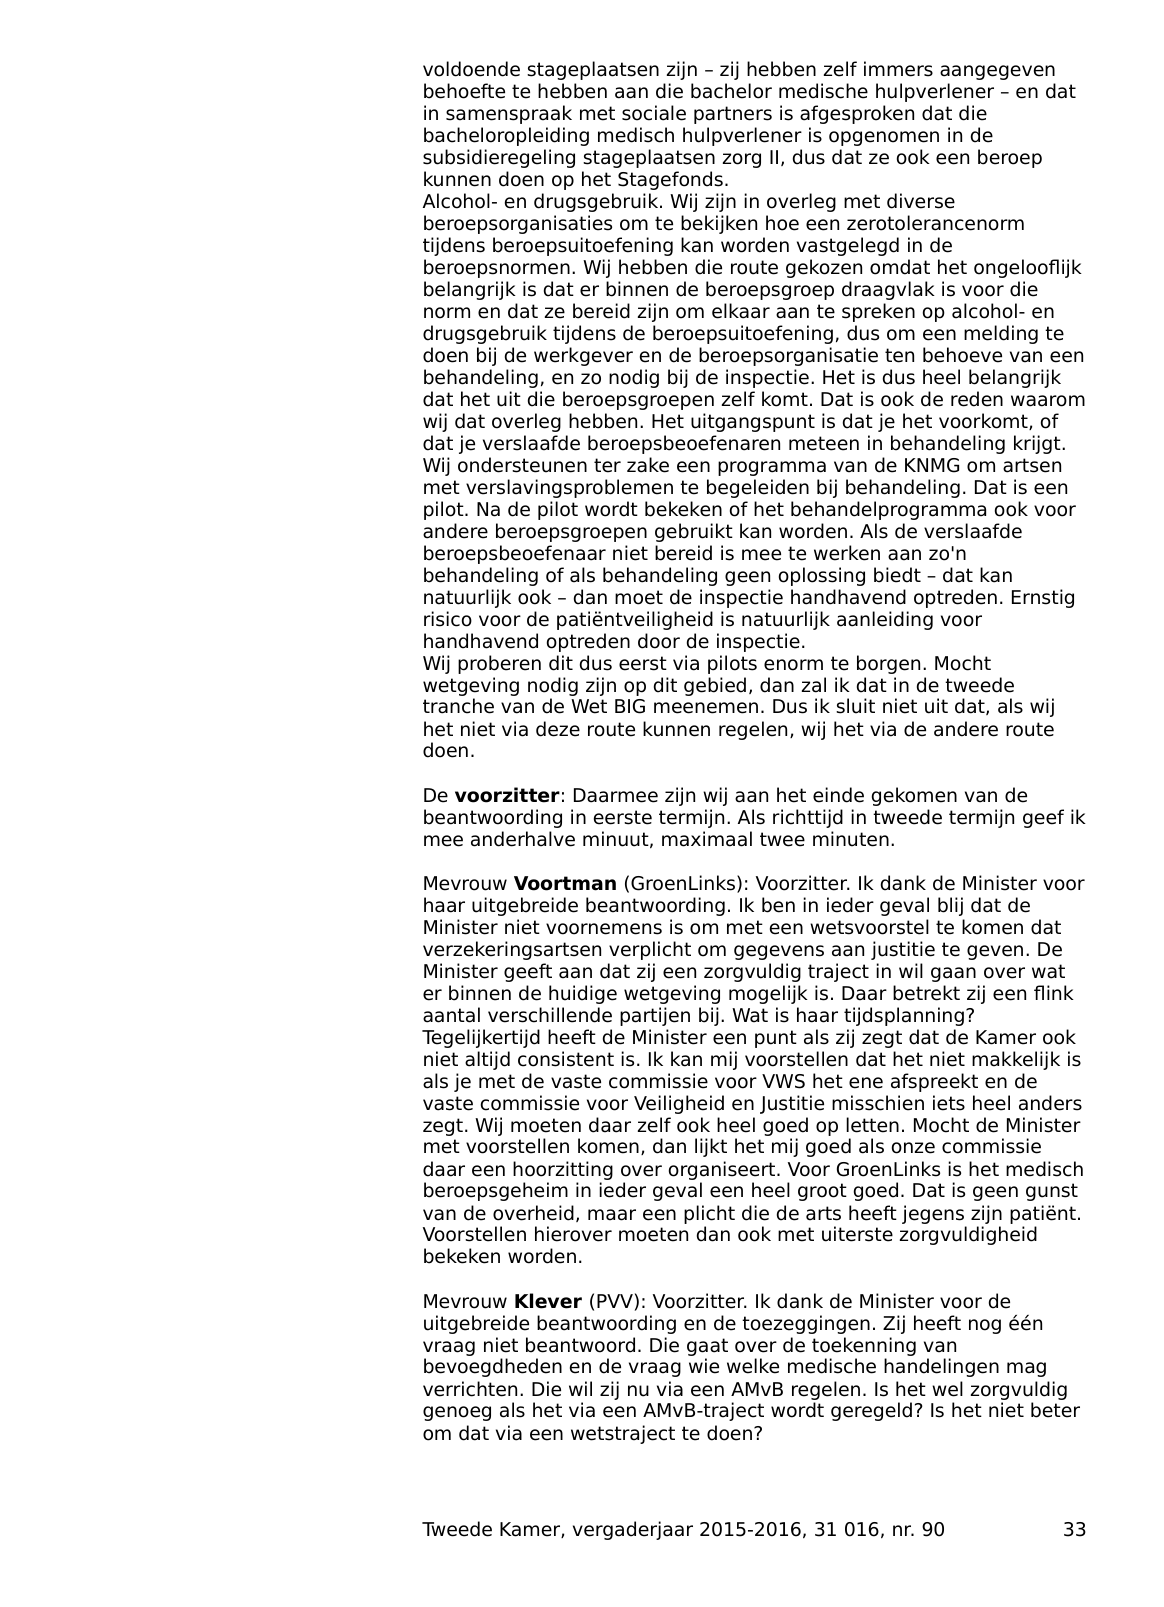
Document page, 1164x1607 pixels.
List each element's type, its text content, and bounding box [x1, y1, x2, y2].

text Wij proberen dit dus eerst via pilots enorm te borgen. Mocht wetgeving nodig zijn op dit gebied, dan zal ik dat in de tweede tranche van de Wet BIG meenemen. Dus ik sluit niet uit dat, als wij het niet via deze route kunnen regelen, wij het via de andere route doen. [422, 652, 1087, 762]
text Mevrouw Voortman (GroenLinks): Voorzitter. Ik dank de Minister voor haar uitgebreide beantwoording. Ik ben in ieder geval blij dat de Minister niet voornemens is om met een wetsvoorstel te komen dat verzekeringsartsen verplicht om gegevens aan justitie te geven. De Minister geeft aan dat zij een zorgvuldig traject in wil gaan over wat er binnen de huidige wetgeving mogelijk is. Daar betrekt zij een flink aantal verschillende partijen bij. Wat is haar tijdsplanning? [422, 873, 1087, 1027]
text Tegelijkertijd heeft de Minister een punt als zij zegt dat de Kamer ook niet altijd consistent is. Ik kan mij voorstellen dat het niet makkelijk is als je met de vaste commissie voor VWS het ene afspreekt en de vaste commissie voor Veiligheid en Justitie misschien iets heel anders zegt. Wij moeten daar zelf ook heel goed op letten. Mocht de Minister met voorstellen komen, dan lijkt het mij goed als onze commissie daar een hoorzitting over organiseert. Voor GroenLinks is het medisch beroepsgeheim in ieder geval een heel groot goed. Dat is geen gunst van de overheid, maar een plicht die de arts heeft jegens zijn patiënt. Voorstellen hierover moeten dan ook met uiterste zorgvuldigheid bekeken worden. [422, 1027, 1087, 1268]
text voldoende stageplaatsen zijn – zij hebben zelf immers aangegeven behoefte te hebben aan die bachelor medische hulpverlener – en dat in samenspraak met sociale partners is afgesproken dat die bacheloropleiding medisch hulpverlener is opgenomen in de subsidieregeling stageplaatsen zorg II, dus dat ze ook een beroep kunnen doen op het Stagefonds. [422, 59, 1087, 191]
text De voorzitter: Daarmee zijn wij aan het einde gekomen van de beantwoording in eerste termijn. Als richttijd in tweede termijn geef ik mee anderhalve minuut, maximaal twee minuten. [422, 784, 1087, 851]
text Alcohol- en drugsgebruik. Wij zijn in overleg met diverse beroepsorganisaties om te bekijken hoe een zerotolerancenorm tijdens beroepsuitoefening kan worden vastgelegd in de beroepsnormen. Wij hebben die route gekozen omdat het ongelooflijk belangrijk is dat er binnen de beroepsgroep draagvlak is voor die norm en dat ze bereid zijn om elkaar aan te spreken op alcohol- en drugsgebruik tijdens de beroepsuitoefening, dus om een melding te doen bij de werkgever en de beroepsorganisatie ten behoeve van een behandeling, en zo nodig bij de inspectie. Het is dus heel belangrijk dat het uit die beroepsgroepen zelf komt. Dat is ook de reden waarom wij dat overleg hebben. Het uitgangspunt is dat je het voorkomt, of dat je verslaafde beroepsbeoefenaren meteen in behandeling krijgt. Wij ondersteunen ter zake een programma van de KNMG om artsen met verslavingsproblemen te begeleiden bij behandeling. Dat is een pilot. Na de pilot wordt bekeken of het behandelprogramma ook voor andere beroepsgroepen gebruikt kan worden. Als de verslaafde beroepsbeoefenaar niet bereid is mee te werken aan zo'n behandeling of als behandeling geen oplossing biedt – dat kan natuurlijk ook – dan moet de inspectie handhavend optreden. Ernstig risico voor de patiëntveiligheid is natuurlijk aanleiding voor handhavend optreden door de inspectie. [422, 191, 1087, 652]
text Mevrouw Klever (PVV): Voorzitter. Ik dank de Minister voor de uitgebreide beantwoording en de toezeggingen. Zij heeft nog één vraag niet beantwoord. Die gaat over de toekenning van bevoegdheden en de vraag wie welke medische handelingen mag verrichten. Die wil zij nu via een AMvB regelen. Is het wel zorgvuldig genoeg als het via een AMvB-traject wordt geregeld? Is het niet beter om dat via een wetstraject te doen? [422, 1291, 1087, 1444]
